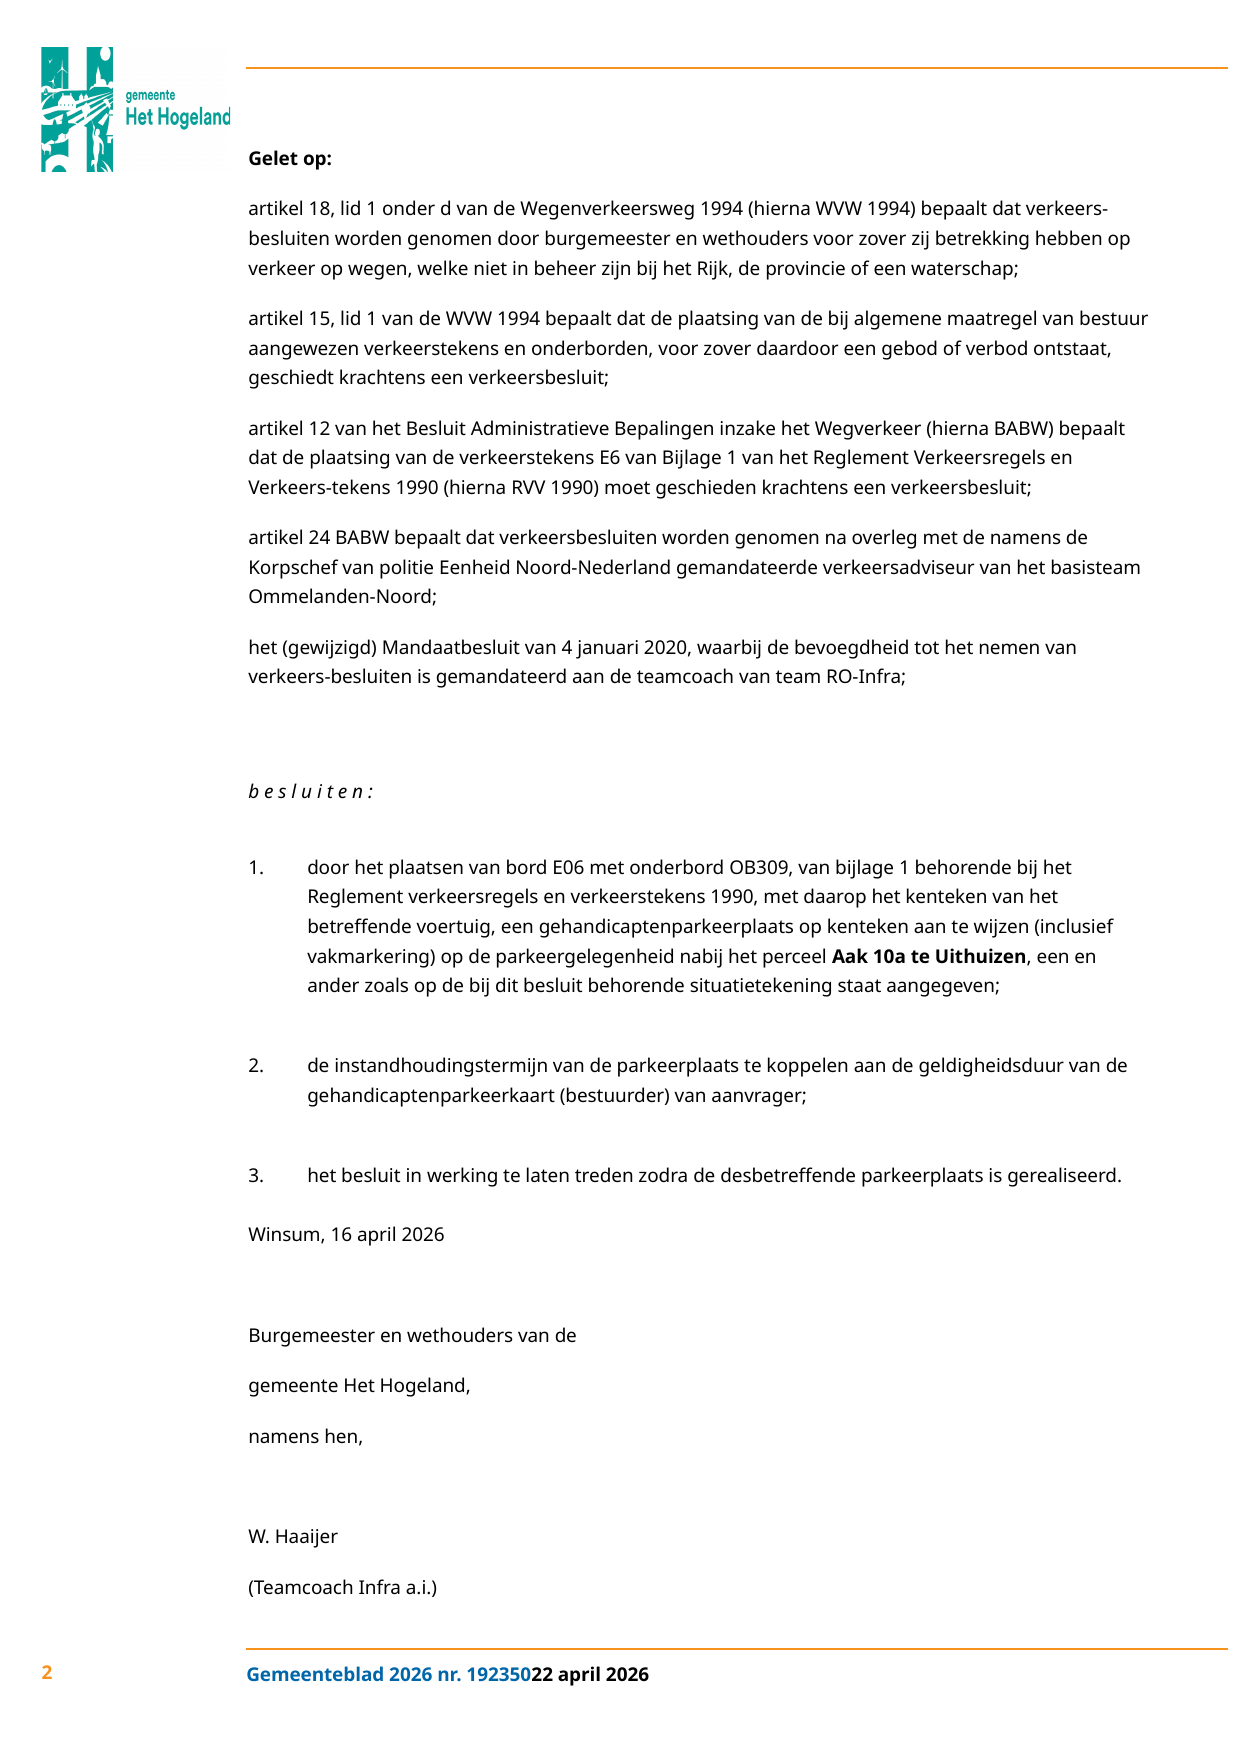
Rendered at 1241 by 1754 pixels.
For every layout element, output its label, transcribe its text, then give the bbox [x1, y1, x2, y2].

text Winsum, 16 april 2026 [248, 1221, 1152, 1247]
list het besluit in werking te laten treden zodra de desbetreffende parkeerplaats is gerealiseerd. [248, 1162, 1152, 1188]
text b e s l u i t e n : [248, 778, 1152, 804]
text namens hen, [248, 1423, 1152, 1448]
list de instandhoudingstermijn van de parkeerplaats te koppelen aan de geldigheidsduur van de gehandicaptenparkeerkaart (bestuurder) van aanvrager; [248, 1052, 1152, 1108]
text artikel 24 BABW bepaalt dat verkeersbesluiten worden genomen na overleg met de namens de Korpschef van politie Eenheid Noord-Nederland gemandateerde verkeersadviseur van het basisteam Ommelanden-Noord; [248, 524, 1152, 609]
text Gelet op: [248, 145, 1152, 171]
text Burgemeester en wethouders van de [248, 1322, 1152, 1348]
text W. Haaijer [248, 1524, 1152, 1549]
text het (gewijzigd) Mandaatbesluit van 4 januari 2020, waarbij de bevoegdheid tot het nemen van verkeers-besluiten is gemandateerd aan de teamcoach van team RO-Infra; [248, 634, 1152, 689]
picture [41, 47, 231, 172]
list door het plaatsen van bord E06 met onderbord OB309, van bijlage 1 behorende bij het Reglement verkeersregels en verkeerstekens 1990, met daarop het kenteken van het betreffende voertuig, een gehandicaptenparkeerplaats op kenteken aan te wijzen (inclusief vakmarkering) op de parkeergelegenheid nabij het perceel Aak 10a te Uithuizen, een en ander zoals op de bij dit besluit behorende situatietekening staat aangegeven; [248, 854, 1152, 998]
text gemeente Het Hogeland, [248, 1372, 1152, 1398]
text artikel 15, lid 1 van de WVW 1994 bepaalt dat de plaatsing van de bij algemene maatregel van bestuur aangewezen verkeerstekens en onderborden, voor zover daardoor een gebod of verbod ontstaat, geschiedt krachtens een verkeersbesluit; [248, 305, 1152, 390]
text artikel 18, lid 1 onder d van de Wegenverkeersweg 1994 (hierna WVW 1994) bepaalt dat verkeers-besluiten worden genomen door burgemeester en wethouders voor zover zij betrekking hebben op verkeer op wegen, welke niet in beheer zijn bij het Rijk, de provincie of een waterschap; [248, 196, 1152, 281]
text (Teamcoach Infra a.i.) [248, 1574, 1152, 1600]
text artikel 12 van het Besluit Administratieve Bepalingen inzake het Wegverkeer (hierna BABW) bepaalt dat de plaatsing van de verkeerstekens E6 van Bijlage 1 van het Reglement Verkeersregels en Verkeers-tekens 1990 (hierna RVV 1990) moet geschieden krachtens een verkeersbesluit; [248, 415, 1152, 500]
